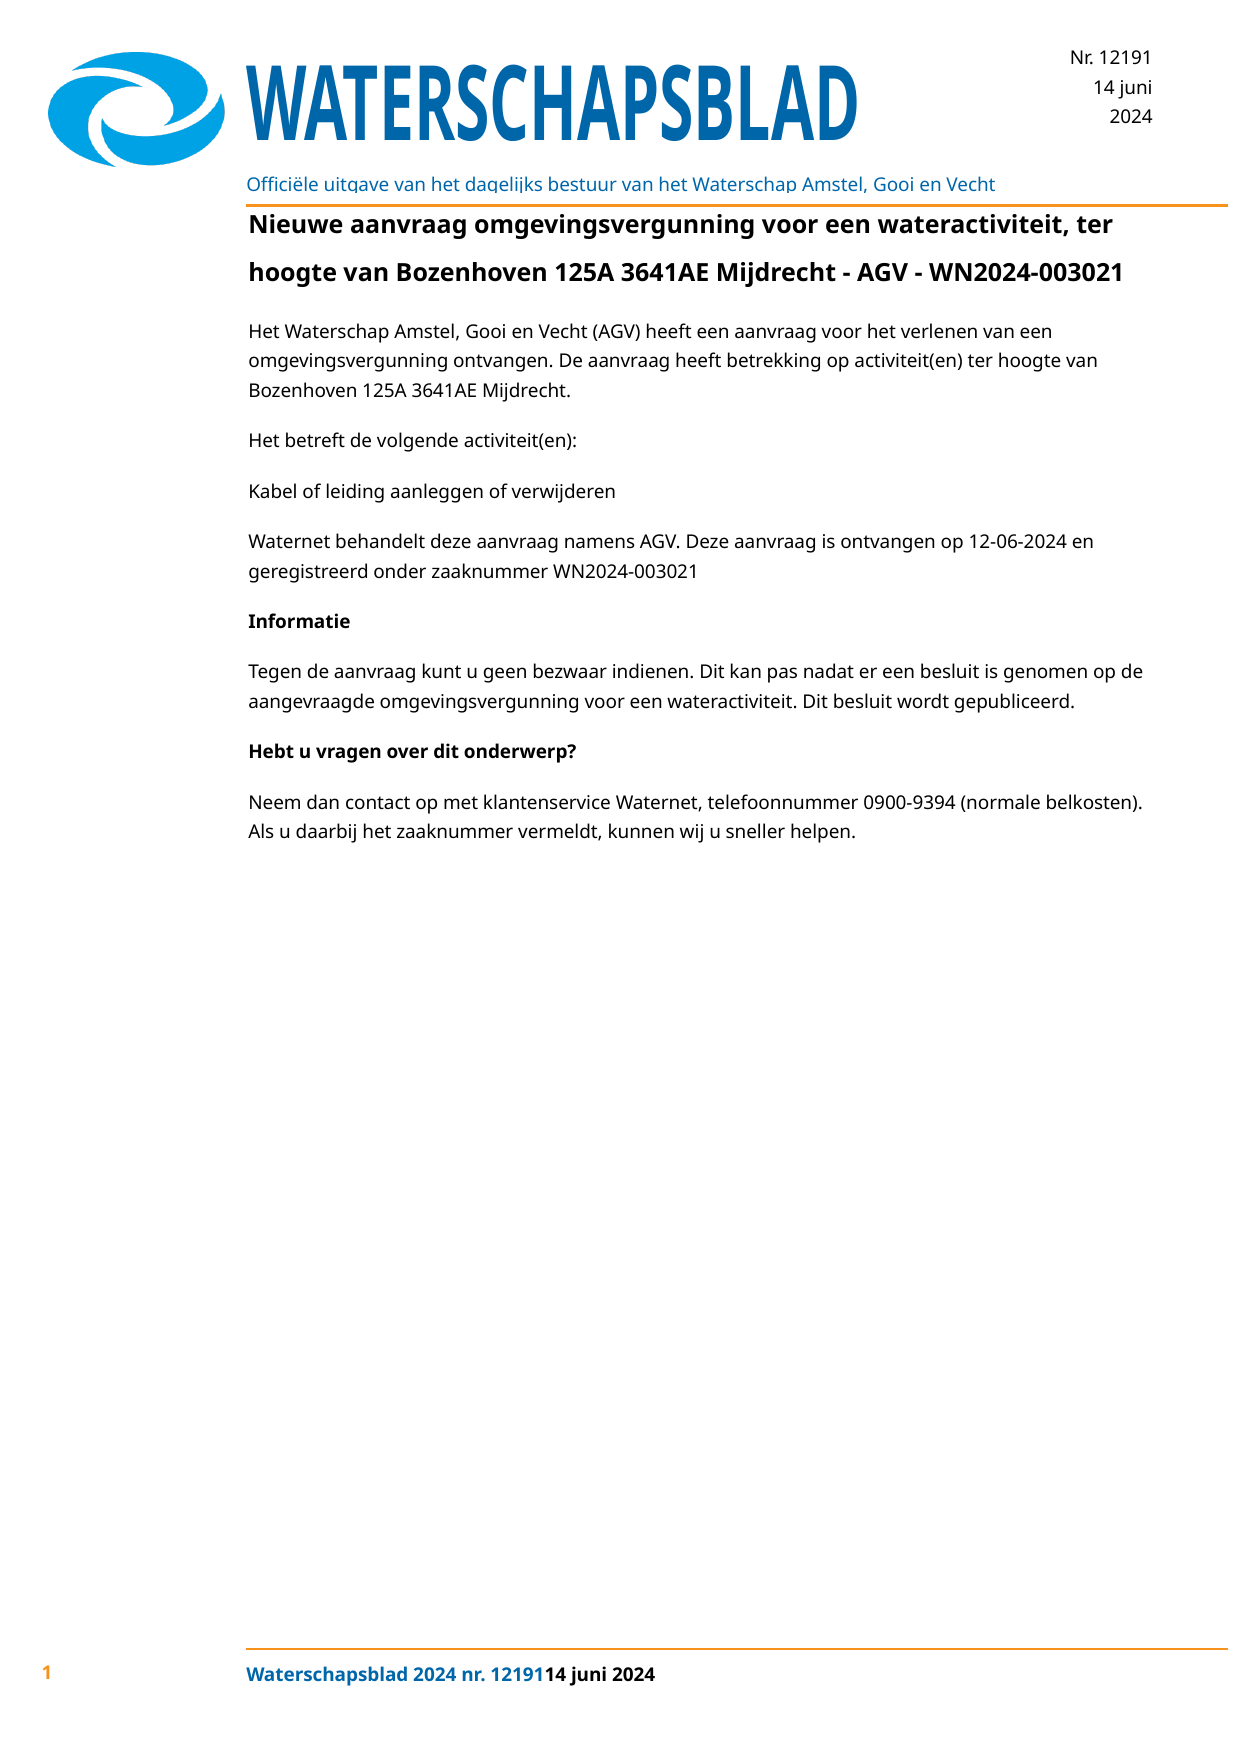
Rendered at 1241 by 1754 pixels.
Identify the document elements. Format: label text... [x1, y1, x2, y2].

text Waternet behandelt deze aanvraag namens AGV. Deze aanvraag is ontvangen op 12-06-2024 en geregistreerd onder zaaknummer WN2024-003021 [248, 528, 1152, 584]
text Nieuwe aanvraag omgevingsvergunning voor een wateractiviteit, ter hoogte van Bozenhoven 125A 3641AE Mijdrecht - AGV - WN2024-003021 [248, 207, 1152, 288]
text Informatie [248, 608, 1152, 634]
text Neem dan contact op met klantenservice Waternet, telefoonnummer 0900-9394 (normale belkosten). Als u daarbij het zaaknummer vermeldt, kunnen wij u sneller helpen. [248, 789, 1152, 844]
text Tegen de aanvraag kunt u geen bezwaar indienen. Dit kan pas nadat er een besluit is genomen op de aangevraagde omgevingsvergunning voor een wateractiviteit. Dit besluit wordt gepubliceerd. [248, 659, 1152, 714]
picture [41, 47, 231, 172]
text Het Waterschap Amstel, Gooi en Vecht (AGV) heeft een aanvraag voor het verlenen van een omgevingsvergunning ontvangen. De aanvraag heeft betrekking op activiteit(en) ter hoogte van Bozenhoven 125A 3641AE Mijdrecht. [248, 318, 1152, 403]
text Kabel of leiding aanleggen of verwijderen [248, 478, 1152, 504]
text Het betreft de volgende activiteit(en): [248, 427, 1152, 453]
text Hebt u vragen over dit onderwerp? [248, 739, 1152, 764]
